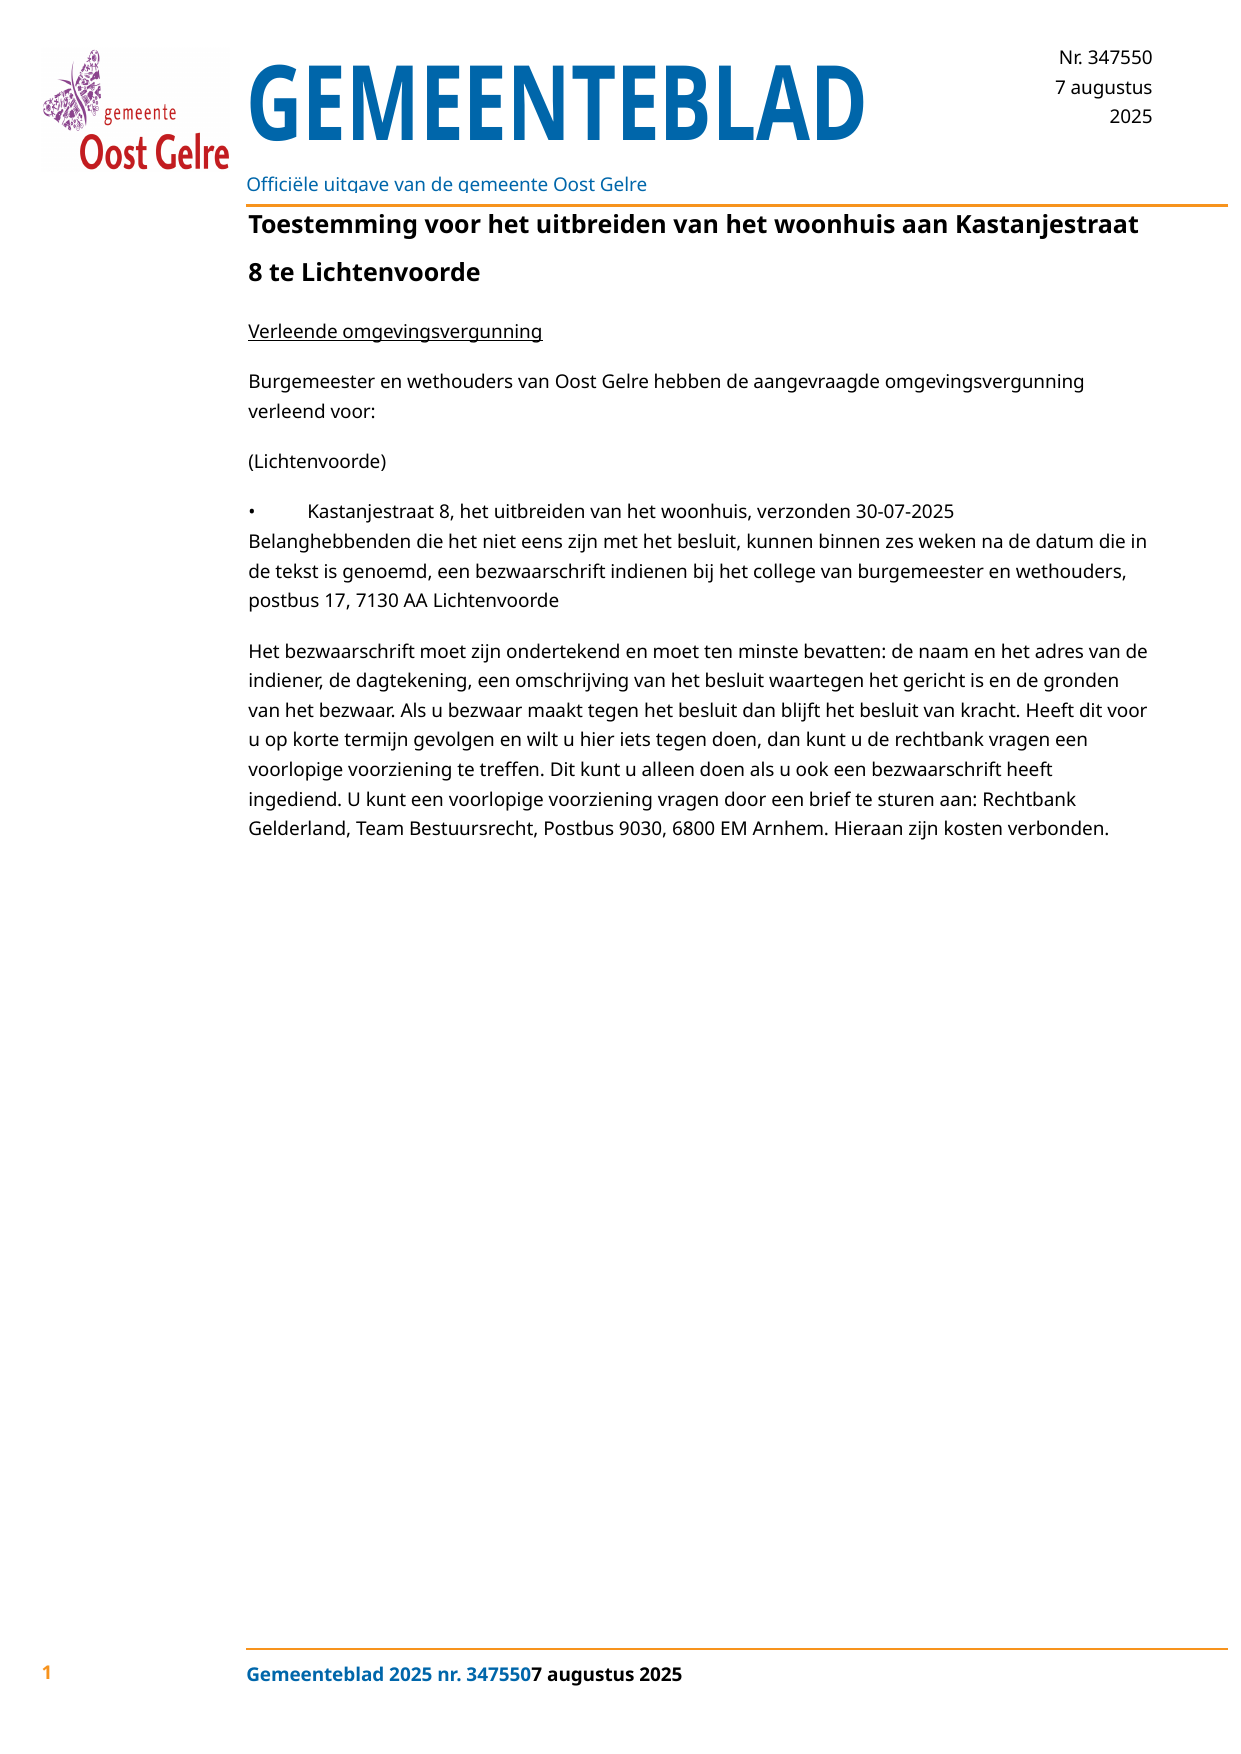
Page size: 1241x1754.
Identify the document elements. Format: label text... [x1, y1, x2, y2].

picture [41, 47, 231, 172]
text Verleende omgevingsvergunning [248, 318, 1152, 344]
text (Lichtenvoorde) [248, 448, 1152, 474]
text Het bezwaarschrift moet zijn ondertekend en moet ten minste bevatten: de naam en het adres van de indiener, de dagtekening, een omschrijving van het besluit waartegen het gericht is en de gronden van het bezwaar. Als u bezwaar maakt tegen het besluit dan blijft het besluit van kracht. Heeft dit voor u op korte termijn gevolgen en wilt u hier iets tegen doen, dan kunt u de rechtbank vragen een voorlopige voorziening te treffen. Dit kunt u alleen doen als u ook een bezwaarschrift heeft ingediend. U kunt een voorlopige voorziening vragen door een brief te sturen aan: Rechtbank Gelderland, Team Bestuursrecht, Postbus 9030, 6800 EM Arnhem. Hieraan zijn kosten verbonden. [248, 638, 1152, 841]
text Toestemming voor het uitbreiden van het woonhuis aan Kastanjestraat 8 te Lichtenvoorde [248, 207, 1152, 288]
text Burgemeester en wethouders van Oost Gelre hebben de aangevraagde omgevingsvergunning verleend voor: [248, 368, 1152, 424]
list Kastanjestraat 8, het uitbreiden van het woonhuis, verzonden 30-07-2025 [248, 499, 1152, 524]
text Belanghebbenden die het niet eens zijn met het besluit, kunnen binnen zes weken na de datum die in de tekst is genoemd, een bezwaarschrift indienen bij het college van burgemeester en wethouders, postbus 17, 7130 AA Lichtenvoorde [248, 528, 1152, 613]
